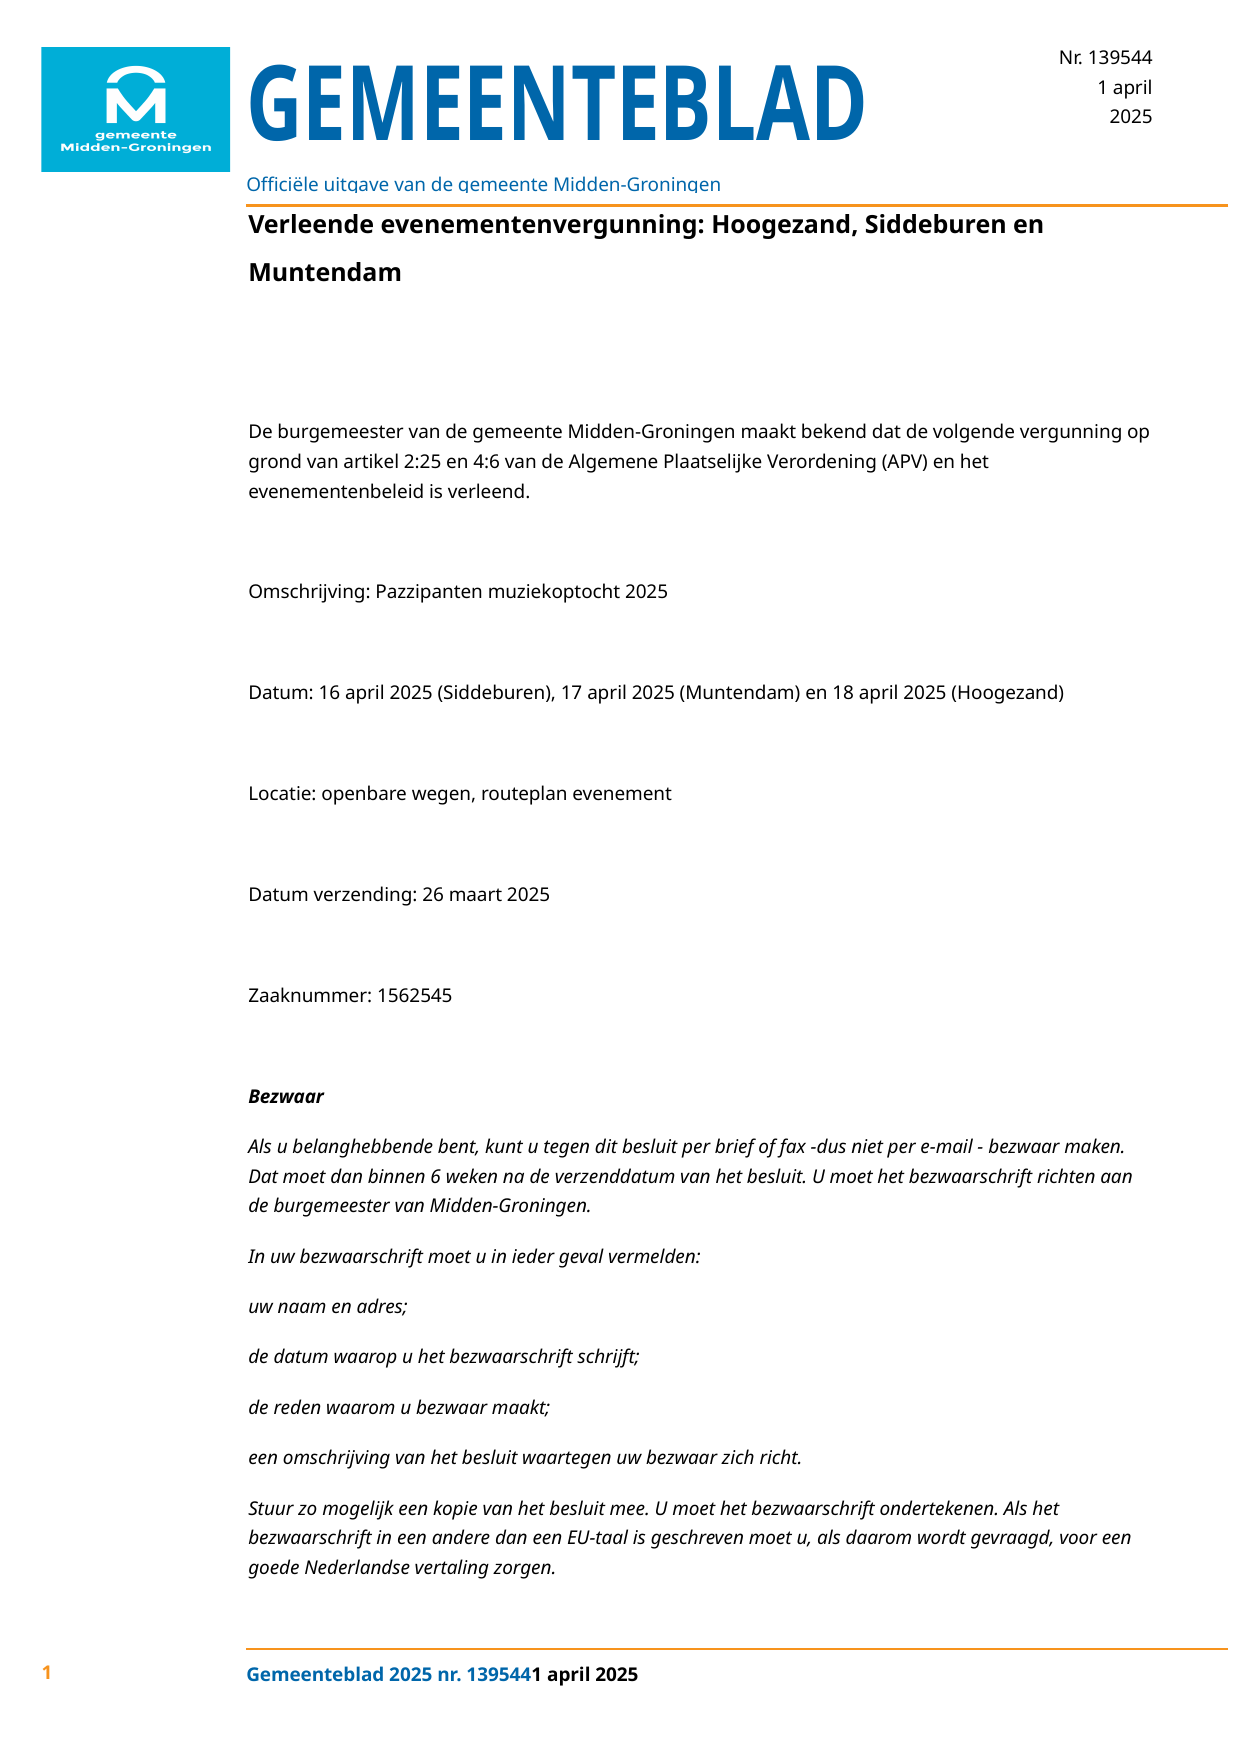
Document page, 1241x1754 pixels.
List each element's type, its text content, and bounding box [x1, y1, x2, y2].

text de datum waarop u het bezwaarschrift schrijft; [248, 1344, 1152, 1369]
text De burgemeester van de gemeente Midden-Groningen maakt bekend dat de volgende vergunning op grond van artikel 2:25 en 4:6 van de Algemene Plaatselijke Verordening (APV) en het evenementenbeleid is verleend. [248, 419, 1152, 504]
text Omschrijving: Pazzipanten muziekoptocht 2025 [248, 579, 1152, 604]
text Zaaknummer: 1562545 [248, 982, 1152, 1008]
text Bezwaar [248, 1083, 1152, 1109]
text de reden waarom u bezwaar maakt; [248, 1394, 1152, 1420]
picture [107, 89, 165, 122]
text Datum: 16 april 2025 (Siddeburen), 17 april 2025 (Muntendam) en 18 april 2025 (Hoogezand) [248, 679, 1152, 705]
text uw naam en adres; [248, 1293, 1152, 1319]
text een omschrijving van het besluit waartegen uw bezwaar zich richt. [248, 1444, 1152, 1470]
text Verleende evenementenvergunning: Hoogezand, Siddeburen en Muntendam [248, 207, 1152, 288]
picture [184, 146, 190, 153]
text Stuur zo mogelijk een kopie van het besluit mee. U moet het bezwaarschrift ondertekenen. Als het bezwaarschrift in een andere dan een EU-taal is geschreven moet u, als daarom wordt gevraagd, voor een goede Nederlandse vertaling zorgen. [248, 1495, 1152, 1580]
text Locatie: openbare wegen, routeplan evenement [248, 780, 1152, 806]
text In uw bezwaarschrift moet u in ieder geval vermelden: [248, 1243, 1152, 1269]
picture [108, 66, 164, 82]
text Datum verzending: 26 maart 2025 [248, 881, 1152, 907]
text Als u belanghebbende bent, kunt u tegen dit besluit per brief of fax -dus niet per e-mail - bezwaar maken. Dat moet dan binnen 6 weken na de verzenddatum van het besluit. U moet het bezwaarschrift richten aan de burgemeester van Midden-Groningen. [248, 1133, 1152, 1218]
